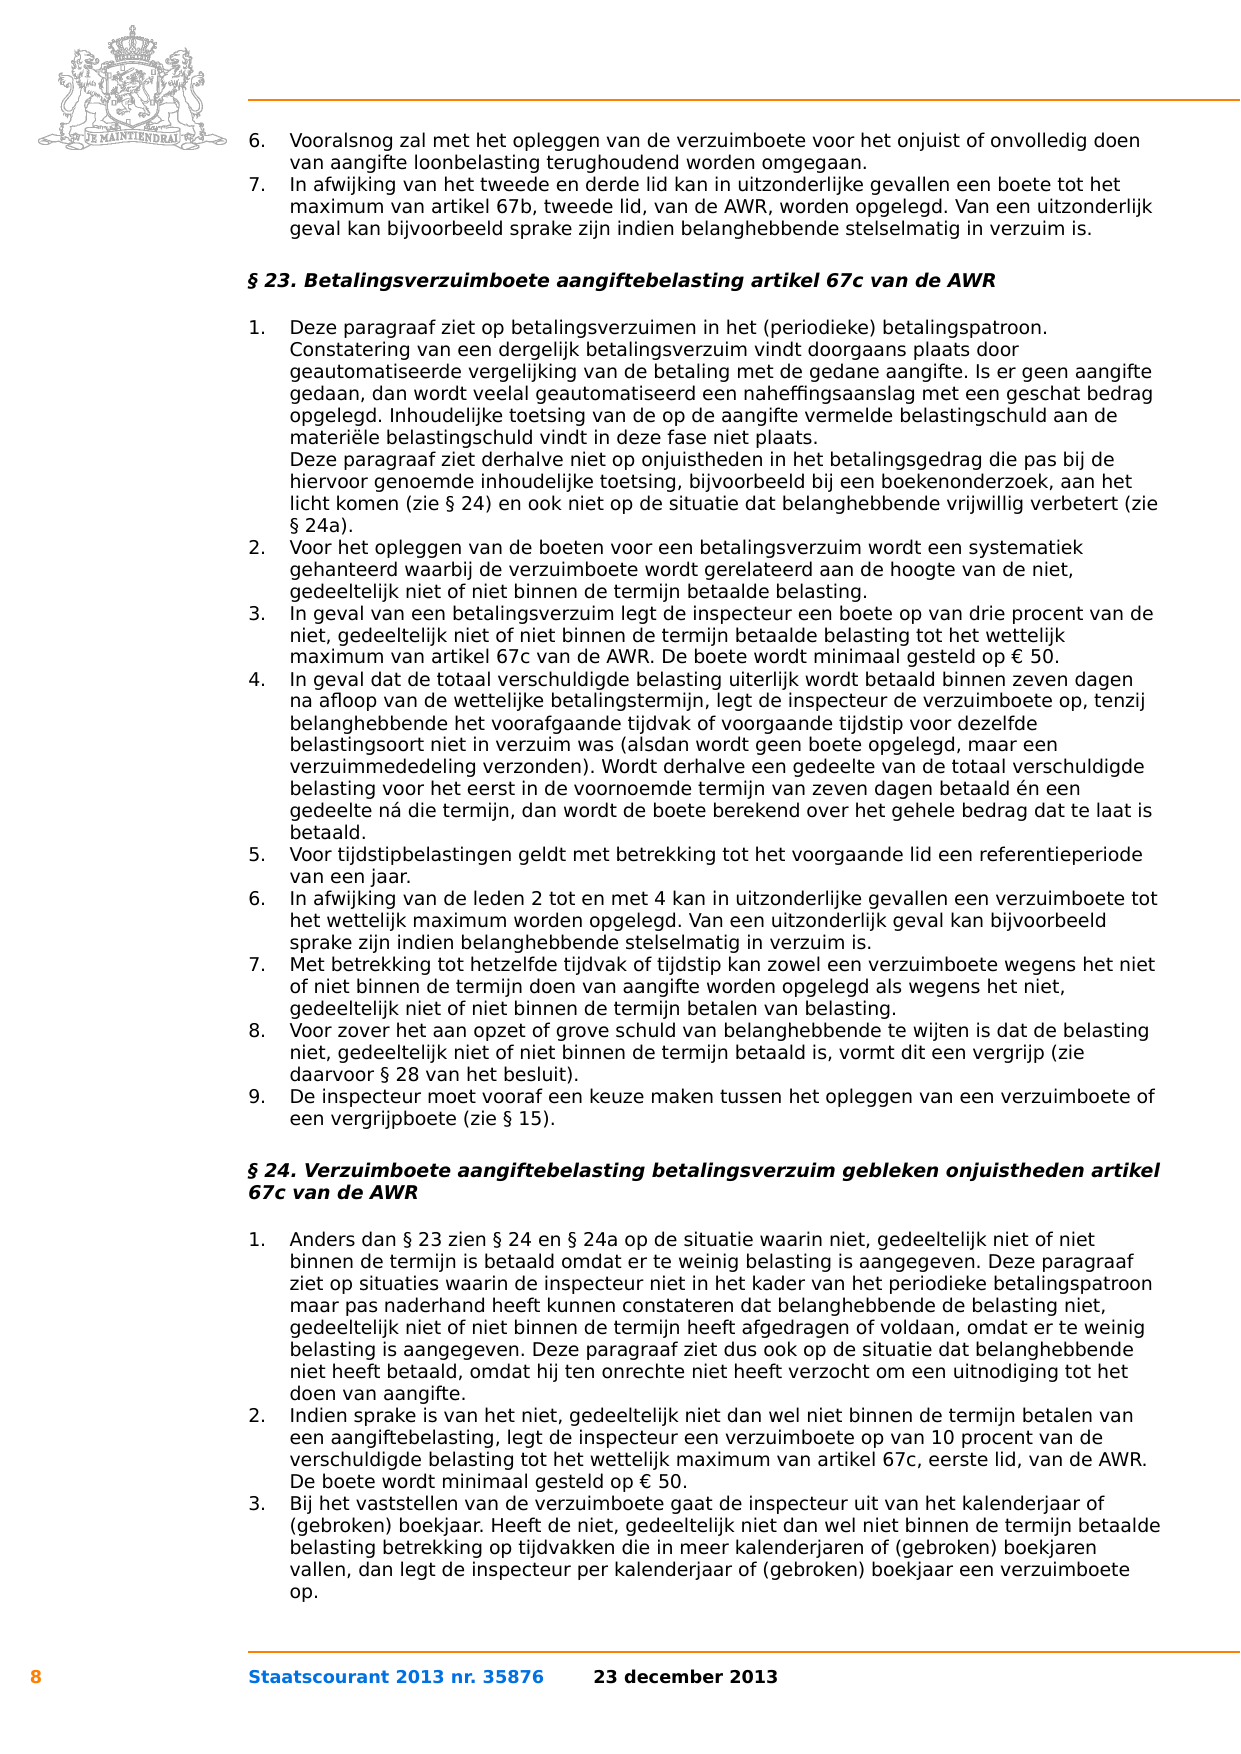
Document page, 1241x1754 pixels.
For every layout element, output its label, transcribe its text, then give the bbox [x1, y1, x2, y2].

text 9. De inspecteur moet vooraf een keuze maken tussen het opleggen van een verzuimboete of een vergrijpboete (zie § 15). [248, 1086, 1163, 1130]
text 7. In afwijking van het tweede en derde lid kan in uitzonderlijke gevallen een boete tot het maximum van artikel 67b, tweede lid, van de AWR, worden opgelegd. Van een uitzonderlijk geval kan bijvoorbeeld sprake zijn indien belanghebbende stelselmatig in verzuim is. [248, 174, 1163, 240]
text 4. In geval dat de totaal verschuldigde belasting uiterlijk wordt betaald binnen zeven dagen na afloop van de wettelijke betalingstermijn, legt de inspecteur de verzuimboete op, tenzij belanghebbende het voorafgaande tijdvak of voorgaande tijdstip voor dezelfde belastingsoort niet in verzuim was (alsdan wordt geen boete opgelegd, maar een verzuimmededeling verzonden). Wordt derhalve een gedeelte van de totaal verschuldigde belasting voor het eerst in de voornoemde termijn van zeven dagen betaald én een gedeelte ná die termijn, dan wordt de boete berekend over het gehele bedrag dat te laat is betaald. [248, 668, 1163, 844]
text 2. Indien sprake is van het niet, gedeeltelijk niet dan wel niet binnen de termijn betalen van een aangiftebelasting, legt de inspecteur een verzuimboete op van 10 procent van de verschuldigde belasting tot het wettelijk maximum van artikel 67c, eerste lid, van de AWR. De boete wordt minimaal gesteld op € 50. [248, 1405, 1163, 1493]
text 8. Voor zover het aan opzet of grove schuld van belanghebbende te wijten is dat de belasting niet, gedeeltelijk niet of niet binnen de termijn betaald is, vormt dit een vergrijp (zie daarvoor § 28 van het besluit). [248, 1020, 1163, 1086]
text 3. Bij het vaststellen van de verzuimboete gaat de inspecteur uit van het kalenderjaar of (gebroken) boekjaar. Heeft de niet, gedeeltelijk niet dan wel niet binnen de termijn betaalde belasting betrekking op tijdvakken die in meer kalenderjaren of (gebroken) boekjaren vallen, dan legt de inspecteur per kalenderjaar of (gebroken) boekjaar een verzuimboete op. [248, 1493, 1163, 1603]
subtitle § 23. Betalingsverzuimboete aangiftebelasting artikel 67c van de AWR [248, 270, 1163, 292]
text 1. Deze paragraaf ziet op betalingsverzuimen in het (periodieke) betalingspatroon. Constatering van een dergelijk betalingsverzuim vindt doorgaans plaats door geautomatiseerde vergelijking van de betaling met de gedane aangifte. Is er geen aangifte gedaan, dan wordt veelal geautomatiseerd een naheffingsaanslag met een geschat bedrag opgelegd. Inhoudelijke toetsing van de op de aangifte vermelde belastingschuld aan de materiële belastingschuld vindt in deze fase niet plaats. [248, 317, 1163, 449]
picture [38, 25, 227, 150]
text Deze paragraaf ziet derhalve niet op onjuistheden in het betalingsgedrag die pas bij de hiervoor genoemde inhoudelijke toetsing, bijvoorbeeld bij een boekenonderzoek, aan het licht komen (zie § 24) en ook niet op de situatie dat belanghebbende vrijwillig verbetert (zie § 24a). [289, 449, 1163, 537]
text 3. In geval van een betalingsverzuim legt de inspecteur een boete op van drie procent van de niet, gedeeltelijk niet of niet binnen de termijn betaalde belasting tot het wettelijk maximum van artikel 67c van de AWR. De boete wordt minimaal gesteld op € 50. [248, 602, 1163, 668]
text 6. In afwijking van de leden 2 tot en met 4 kan in uitzonderlijke gevallen een verzuimboete tot het wettelijk maximum worden opgelegd. Van een uitzonderlijk geval kan bijvoorbeeld sprake zijn indien belanghebbende stelselmatig in verzuim is. [248, 888, 1163, 954]
text 2. Voor het opleggen van de boeten voor een betalingsverzuim wordt een systematiek gehanteerd waarbij de verzuimboete wordt gerelateerd aan de hoogte van de niet, gedeeltelijk niet of niet binnen de termijn betaalde belasting. [248, 537, 1163, 602]
text 1. Anders dan § 23 zien § 24 en § 24a op de situatie waarin niet, gedeeltelijk niet of niet binnen de termijn is betaald omdat er te weinig belasting is aangegeven. Deze paragraaf ziet op situaties waarin de inspecteur niet in het kader van het periodieke betalingspatroon maar pas naderhand heeft kunnen constateren dat belanghebbende de belasting niet, gedeeltelijk niet of niet binnen de termijn heeft afgedragen of voldaan, omdat er te weinig belasting is aangegeven. Deze paragraaf ziet dus ook op de situatie dat belanghebbende niet heeft betaald, omdat hij ten onrechte niet heeft verzocht om een uitnodiging tot het doen van aangifte. [248, 1229, 1163, 1405]
text 6. Vooralsnog zal met het opleggen van de verzuimboete voor het onjuist of onvolledig doen van aangifte loonbelasting terughoudend worden omgegaan. [248, 130, 1163, 174]
text 5. Voor tijdstipbelastingen geldt met betrekking tot het voorgaande lid een referentieperiode van een jaar. [248, 844, 1163, 888]
subtitle § 24. Verzuimboete aangiftebelasting betalingsverzuim gebleken onjuistheden artikel 67c van de AWR [248, 1160, 1163, 1204]
text 7. Met betrekking tot hetzelfde tijdvak of tijdstip kan zowel een verzuimboete wegens het niet of niet binnen de termijn doen van aangifte worden opgelegd als wegens het niet, gedeeltelijk niet of niet binnen de termijn betalen van belasting. [248, 954, 1163, 1020]
